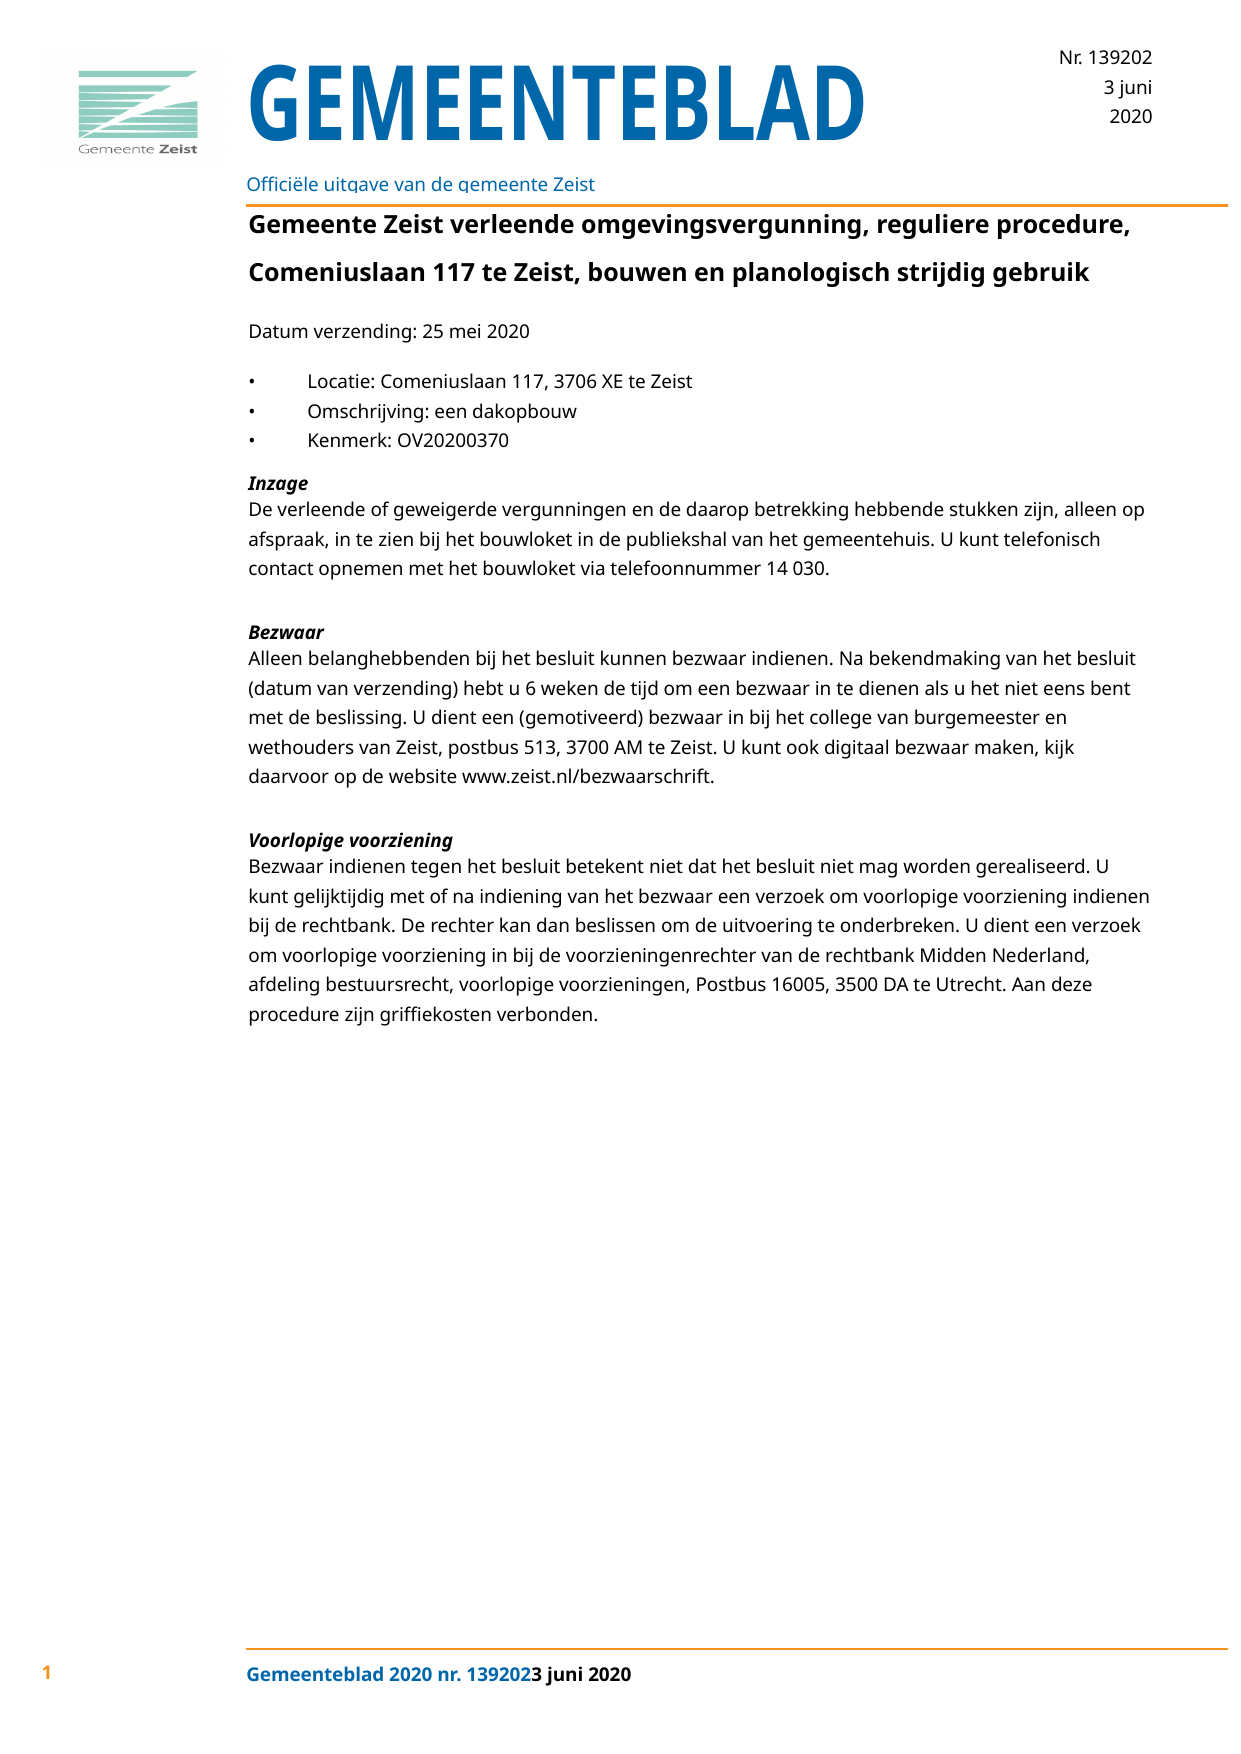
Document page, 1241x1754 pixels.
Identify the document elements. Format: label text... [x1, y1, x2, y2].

text Gemeente Zeist verleende omgevingsvergunning, reguliere procedure, Comeniuslaan 117 te Zeist, bouwen en planologisch strijdig gebruik [248, 207, 1152, 288]
list Omschrijving: een dakopbouw [248, 398, 1152, 424]
list Kenmerk: OV20200370 [248, 427, 1152, 453]
text Bezwaar indienen tegen het besluit betekent niet dat het besluit niet mag worden gerealiseerd. U kunt gelijktijdig met of na indiening van het bezwaar een verzoek om voorlopige voorziening indienen bij de rechtbank. De rechter kan dan beslissen om de uitvoering te onderbreken. U dient een verzoek om voorlopige voorziening in bij de voorzieningenrechter van de rechtbank Midden Nederland, afdeling bestuursrecht, voorlopige voorzieningen, Postbus 16005, 3500 DA te Utrecht. Aan deze procedure zijn griffiekosten verbonden. [248, 853, 1152, 1027]
picture [41, 47, 231, 172]
text Alleen belanghebbenden bij het besluit kunnen bezwaar indienen. Na bekendmaking van het besluit (datum van verzending) hebt u 6 weken de tijd om een bezwaar in te dienen als u het niet eens bent met de beslissing. U dient een (gemotiveerd) bezwaar in bij het college van burgemeester en wethouders van Zeist, postbus 513, 3700 AM te Zeist. U kunt ook digitaal bezwaar maken, kijk daarvoor op de website www.zeist.nl/bezwaarschrift. [248, 645, 1152, 789]
text Datum verzending: 25 mei 2020 [248, 318, 1152, 344]
text De verleende of geweigerde vergunningen en de daarop betrekking hebbende stukken zijn, alleen op afspraak, in te zien bij het bouwloket in de publiekshal van het gemeentehuis. U kunt telefonisch contact opnemen met het bouwloket via telefoonnummer 14 030. [248, 496, 1152, 581]
list Locatie: Comeniuslaan 117, 3706 XE te Zeist [248, 368, 1152, 394]
text Voorlopige voorziening [248, 827, 1152, 853]
text Bezwaar [248, 619, 1152, 645]
text Inzage [248, 471, 1152, 496]
